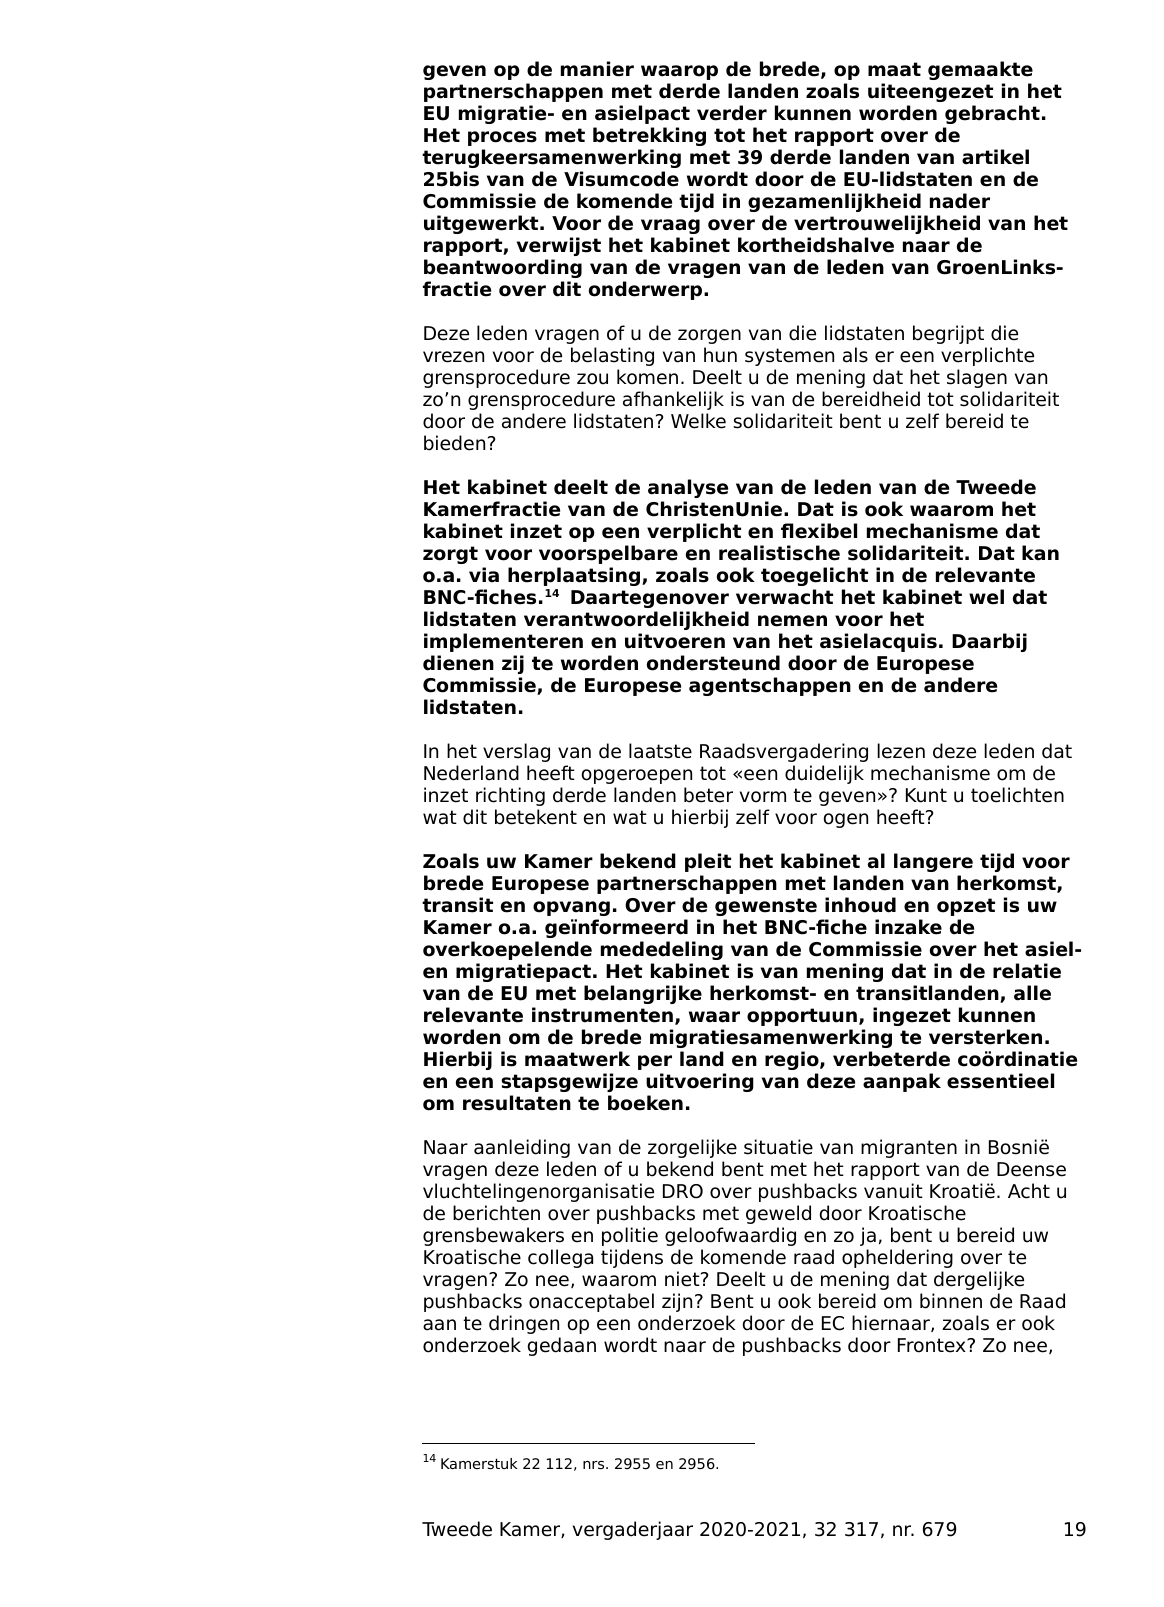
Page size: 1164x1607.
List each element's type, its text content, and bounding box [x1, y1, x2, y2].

text Het kabinet deelt de analyse van de leden van de Tweede Kamerfractie van de ChristenUnie. Dat is ook waarom het kabinet inzet op een verplicht en flexibel mechanisme dat zorgt voor voorspelbare en realistische solidariteit. Dat kan o.a. via herplaatsing, zoals ook toegelicht in de relevante BNC-fiches. Daartegenover verwacht het kabinet wel dat lidstaten verantwoordelijkheid nemen voor het implementeren en uitvoeren van het asielacquis. Daarbij dienen zij te worden ondersteund door de Europese Commissie, de Europese agentschappen en de andere lidstaten. [422, 477, 1087, 719]
text Deze leden vragen of u de zorgen van die lidstaten begrijpt die vrezen voor de belasting van hun systemen als er een verplichte grensprocedure zou komen. Deelt u de mening dat het slagen van zo’n grensprocedure afhankelijk is van de bereidheid tot solidariteit door de andere lidstaten? Welke solidariteit bent u zelf bereid te bieden? [422, 323, 1087, 455]
text In het verslag van de laatste Raadsvergadering lezen deze leden dat Nederland heeft opgeroepen tot «een duidelijk mechanisme om de inzet richting derde landen beter vorm te geven»? Kunt u toelichten wat dit betekent en wat u hierbij zelf voor ogen heeft? [422, 741, 1087, 829]
text Zoals uw Kamer bekend pleit het kabinet al langere tijd voor brede Europese partnerschappen met landen van herkomst, transit en opvang. Over de gewenste inhoud en opzet is uw Kamer o.a. geïnformeerd in het BNC-fiche inzake de overkoepelende mededeling van de Commissie over het asiel- en migratiepact. Het kabinet is van mening dat in de relatie van de EU met belangrijke herkomst- en transitlanden, alle relevante instrumenten, waar opportuun, ingezet kunnen worden om de brede migratiesamenwerking te versterken. Hierbij is maatwerk per land en regio, verbeterde coördinatie en een stapsgewijze uitvoering van deze aanpak essentieel om resultaten te boeken. [422, 851, 1087, 1115]
text Kamerstuk 22 112, nrs. 2955 en 2956. [422, 1452, 1087, 1474]
text geven op de manier waarop de brede, op maat gemaakte partnerschappen met derde landen zoals uiteengezet in het EU migratie- en asielpact verder kunnen worden gebracht. Het proces met betrekking tot het rapport over de terugkeersamenwerking met 39 derde landen van artikel 25bis van de Visumcode wordt door de EU-lidstaten en de Commissie de komende tijd in gezamenlijkheid nader uitgewerkt. Voor de vraag over de vertrouwelijkheid van het rapport, verwijst het kabinet kortheidshalve naar de beantwoording van de vragen van de leden van GroenLinks-fractie over dit onderwerp. [422, 59, 1087, 301]
text Naar aanleiding van de zorgelijke situatie van migranten in Bosnië vragen deze leden of u bekend bent met het rapport van de Deense vluchtelingenorganisatie DRO over pushbacks vanuit Kroatië. Acht u de berichten over pushbacks met geweld door Kroatische grensbewakers en politie geloofwaardig en zo ja, bent u bereid uw Kroatische collega tijdens de komende raad opheldering over te vragen? Zo nee, waarom niet? Deelt u de mening dat dergelijke pushbacks onacceptabel zijn? Bent u ook bereid om binnen de Raad aan te dringen op een onderzoek door de EC hiernaar, zoals er ook onderzoek gedaan wordt naar de pushbacks door Frontex? Zo nee, [422, 1137, 1087, 1357]
